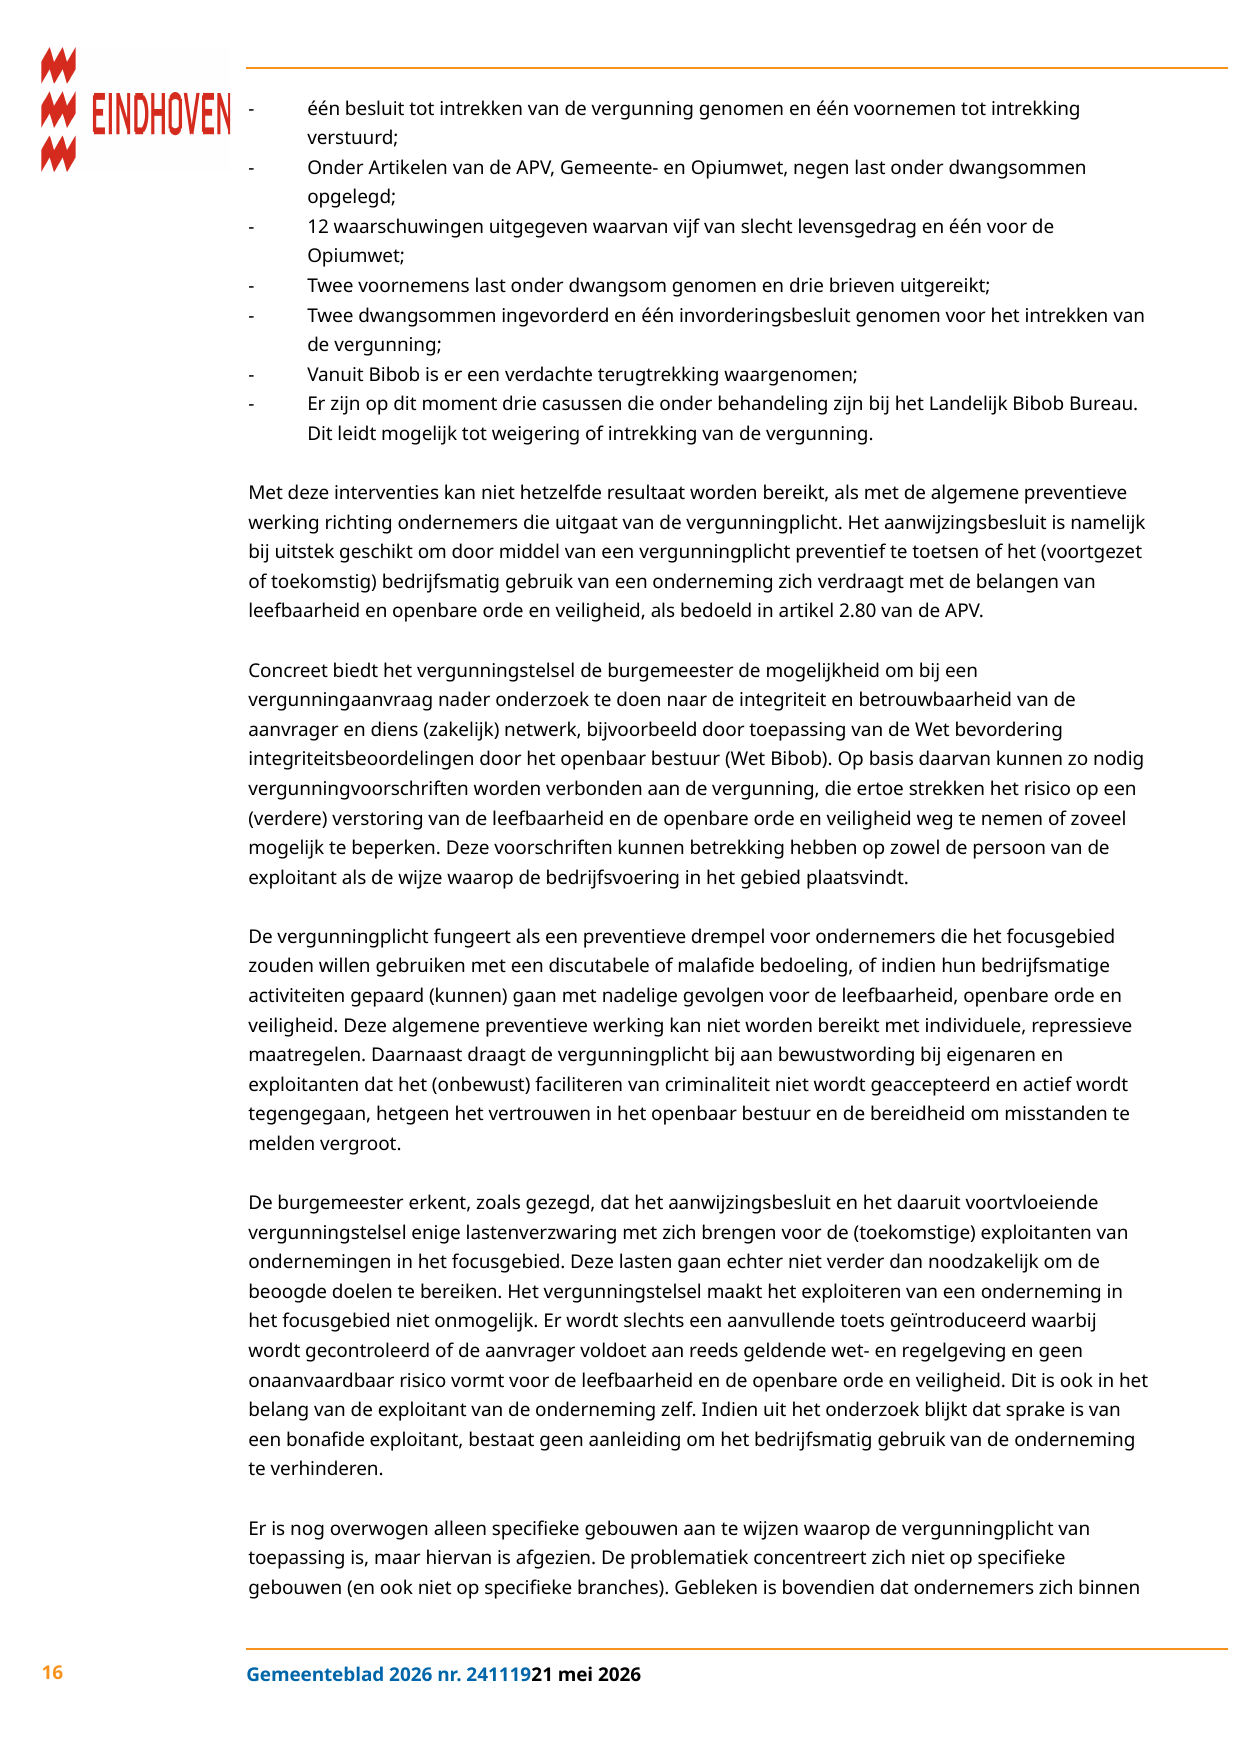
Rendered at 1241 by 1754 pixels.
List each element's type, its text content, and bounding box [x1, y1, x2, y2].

list Twee dwangsommen ingevorderd en één invorderingsbesluit genomen voor het intrekken van de vergunning; [248, 302, 1152, 357]
text De burgemeester erkent, zoals gezegd, dat het aanwijzingsbesluit en het daaruit voortvloeiende vergunningstelsel enige lastenverzwaring met zich brengen voor de (toekomstige) exploitanten van ondernemingen in het focusgebied. Deze lasten gaan echter niet verder dan noodzakelijk om de beoogde doelen te bereiken. Het vergunningstelsel maakt het exploiteren van een onderneming in het focusgebied niet onmogelijk. Er wordt slechts een aanvullende toets geïntroduceerd waarbij wordt gecontroleerd of de aanvrager voldoet aan reeds geldende wet- en regelgeving en geen onaanvaardbaar risico vormt voor de leefbaarheid en de openbare orde en veiligheid. Dit is ook in het belang van de exploitant van de onderneming zelf. Indien uit het onderzoek blijkt dat sprake is van een bonafide exploitant, bestaat geen aanleiding om het bedrijfsmatig gebruik van de onderneming te verhinderen. [248, 1189, 1152, 1481]
text De vergunningplicht fungeert als een preventieve drempel voor ondernemers die het focusgebied zouden willen gebruiken met een discutabele of malafide bedoeling, of indien hun bedrijfsmatige activiteiten gepaard (kunnen) gaan met nadelige gevolgen voor de leefbaarheid, openbare orde en veiligheid. Deze algemene preventieve werking kan niet worden bereikt met individuele, repressieve maatregelen. Daarnaast draagt de vergunningplicht bij aan bewustwording bij eigenaren en exploitanten dat het (onbewust) faciliteren van criminaliteit niet wordt geaccepteerd en actief wordt tegengegaan, hetgeen het vertrouwen in het openbaar bestuur en de bereidheid om misstanden te melden vergroot. [248, 923, 1152, 1156]
text Concreet biedt het vergunningstelsel de burgemeester de mogelijkheid om bij een vergunningaanvraag nader onderzoek te doen naar de integriteit en betrouwbaarheid van de aanvrager en diens (zakelijk) netwerk, bijvoorbeeld door toepassing van de Wet bevordering integriteitsbeoordelingen door het openbaar bestuur (Wet Bibob). Op basis daarvan kunnen zo nodig vergunningvoorschriften worden verbonden aan de vergunning, die ertoe strekken het risico op een (verdere) verstoring van de leefbaarheid en de openbare orde en veiligheid weg te nemen of zoveel mogelijk te beperken. Deze voorschriften kunnen betrekking hebben op zowel de persoon van de exploitant als de wijze waarop de bedrijfsvoering in het gebied plaatsvindt. [248, 657, 1152, 890]
list 12 waarschuwingen uitgegeven waarvan vijf van slecht levensgedrag en één voor de Opiumwet; [248, 213, 1152, 268]
text Er is nog overwogen alleen specifieke gebouwen aan te wijzen waarop de vergunningplicht van toepassing is, maar hiervan is afgezien. De problematiek concentreert zich niet op specifieke gebouwen (en ook niet op specifieke branches). Gebleken is bovendien dat ondernemers zich binnen [248, 1515, 1152, 1600]
picture [41, 47, 231, 172]
list één besluit tot intrekken van de vergunning genomen en één voornemen tot intrekking verstuurd; [248, 95, 1152, 150]
list Er zijn op dit moment drie casussen die onder behandeling zijn bij het Landelijk Bibob Bureau. Dit leidt mogelijk tot weigering of intrekking van de vergunning. [248, 391, 1152, 446]
list Vanuit Bibob is er een verdachte terugtrekking waargenomen; [248, 361, 1152, 387]
list Onder Artikelen van de APV, Gemeente- en Opiumwet, negen last onder dwangsommen opgelegd; [248, 154, 1152, 209]
list Twee voornemens last onder dwangsom genomen en drie brieven uitgereikt; [248, 272, 1152, 298]
text Met deze interventies kan niet hetzelfde resultaat worden bereikt, als met de algemene preventieve werking richting ondernemers die uitgaat van de vergunningplicht. Het aanwijzingsbesluit is namelijk bij uitstek geschikt om door middel van een vergunningplicht preventief te toetsen of het (voortgezet of toekomstig) bedrijfsmatig gebruik van een onderneming zich verdraagt met de belangen van leefbaarheid en openbare orde en veiligheid, als bedoeld in artikel 2.80 van de APV. [248, 479, 1152, 623]
